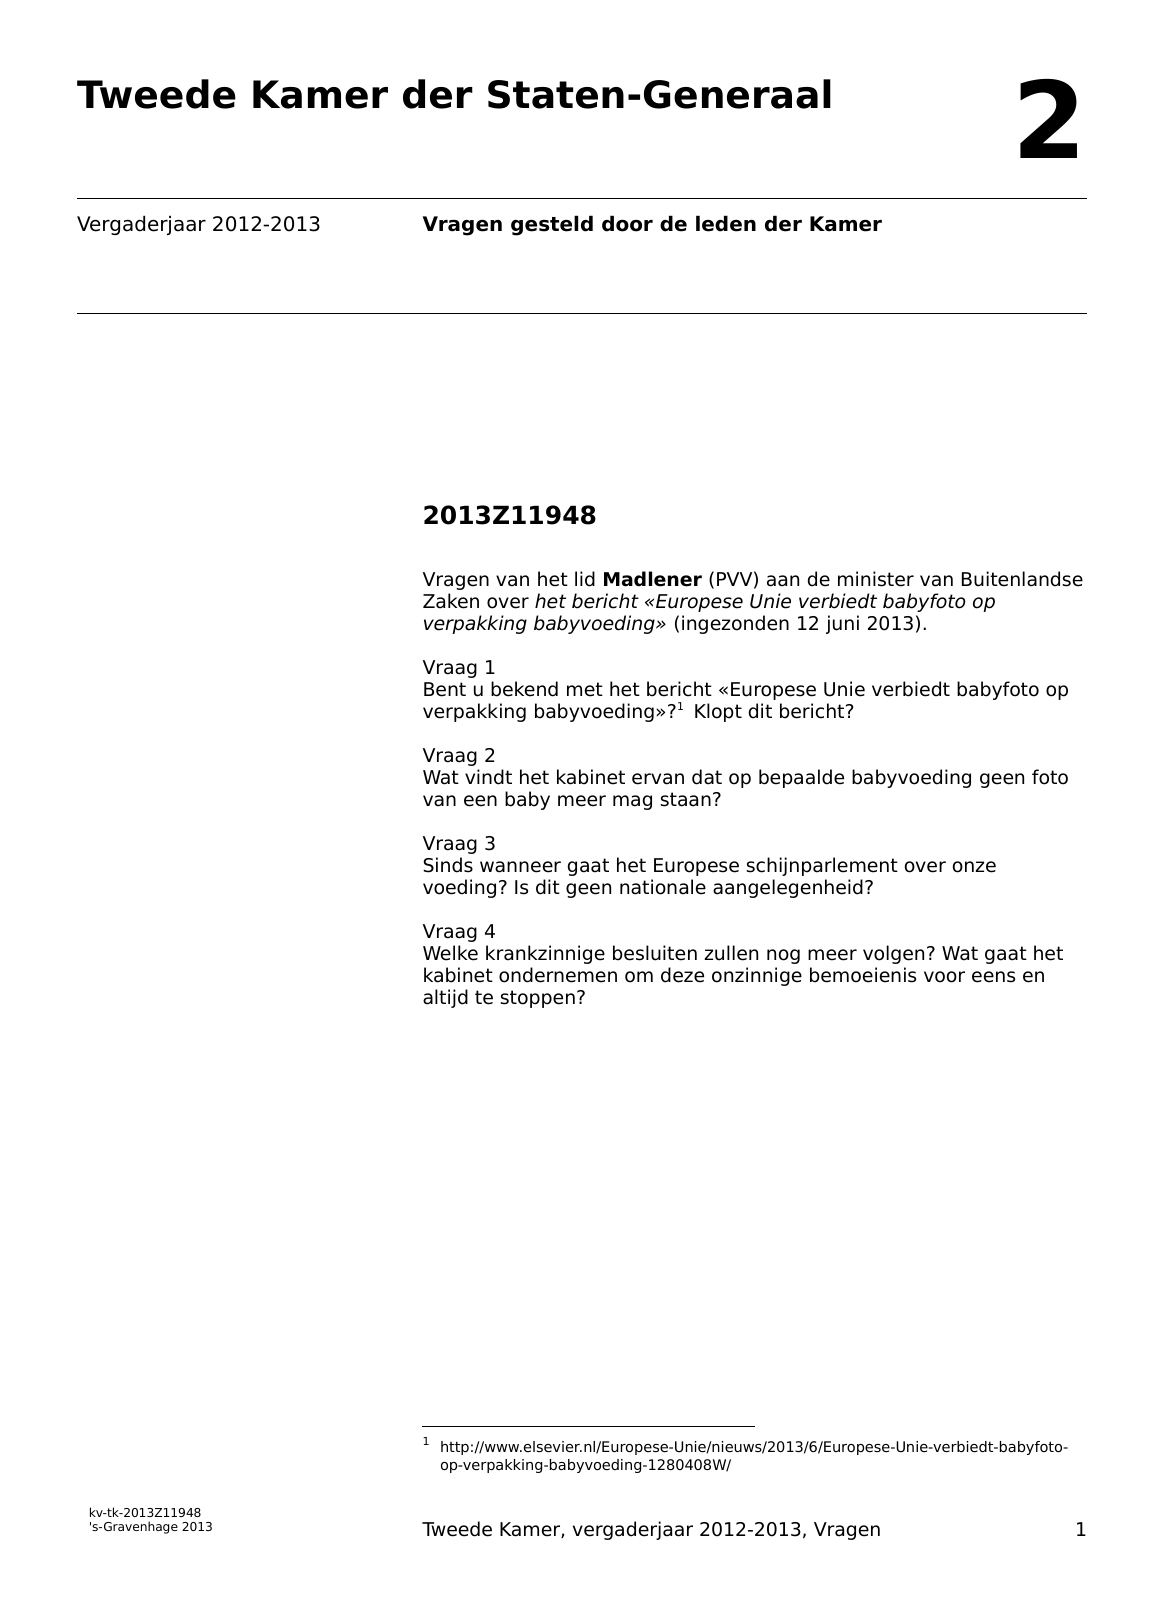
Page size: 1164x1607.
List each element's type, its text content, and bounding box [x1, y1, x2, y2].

text 2013Z11948 [422, 501, 1087, 531]
text http://www.elsevier.nl/Europese-Unie/nieuws/2013/6/Europese-Unie-verbiedt-babyfoto-op-verpakking-babyvoeding-1280408W/ [422, 1435, 1087, 1474]
text Vraag 1 [422, 657, 1087, 679]
text Sinds wanneer gaat het Europese schijnparlement over onze voeding? Is dit geen nationale aangelegenheid? [422, 855, 1087, 899]
text Vragen van het lid Madlener (PVV) aan de minister van Buitenlandse Zaken over het bericht «Europese Unie verbiedt babyfoto op verpakking babyvoeding» (ingezonden 12 juni 2013). [422, 569, 1087, 635]
table_cell Vragen gesteld door de leden der Kamer [422, 199, 1087, 313]
text 's-Gravenhage 2013 [88, 1520, 323, 1534]
table_header 2 [886, 59, 1087, 198]
text Vraag 4 [422, 921, 1087, 943]
text kv-tk-2013Z11948 [88, 1506, 323, 1520]
text Vraag 2 [422, 745, 1087, 767]
table_cell Vergaderjaar 2012-2013 [77, 199, 422, 313]
text Welke krankzinnige besluiten zullen nog meer volgen? Wat gaat het kabinet ondernemen om deze onzinnige bemoeienis voor eens en altijd te stoppen? [422, 943, 1087, 1009]
text Vraag 3 [422, 833, 1087, 855]
text Bent u bekend met het bericht «Europese Unie verbiedt babyfoto op verpakking babyvoeding»? Klopt dit bericht? [422, 679, 1087, 723]
text Wat vindt het kabinet ervan dat op bepaalde babyvoeding geen foto van een baby meer mag staan? [422, 767, 1087, 811]
table_header Tweede Kamer der Staten-Generaal [77, 59, 886, 198]
